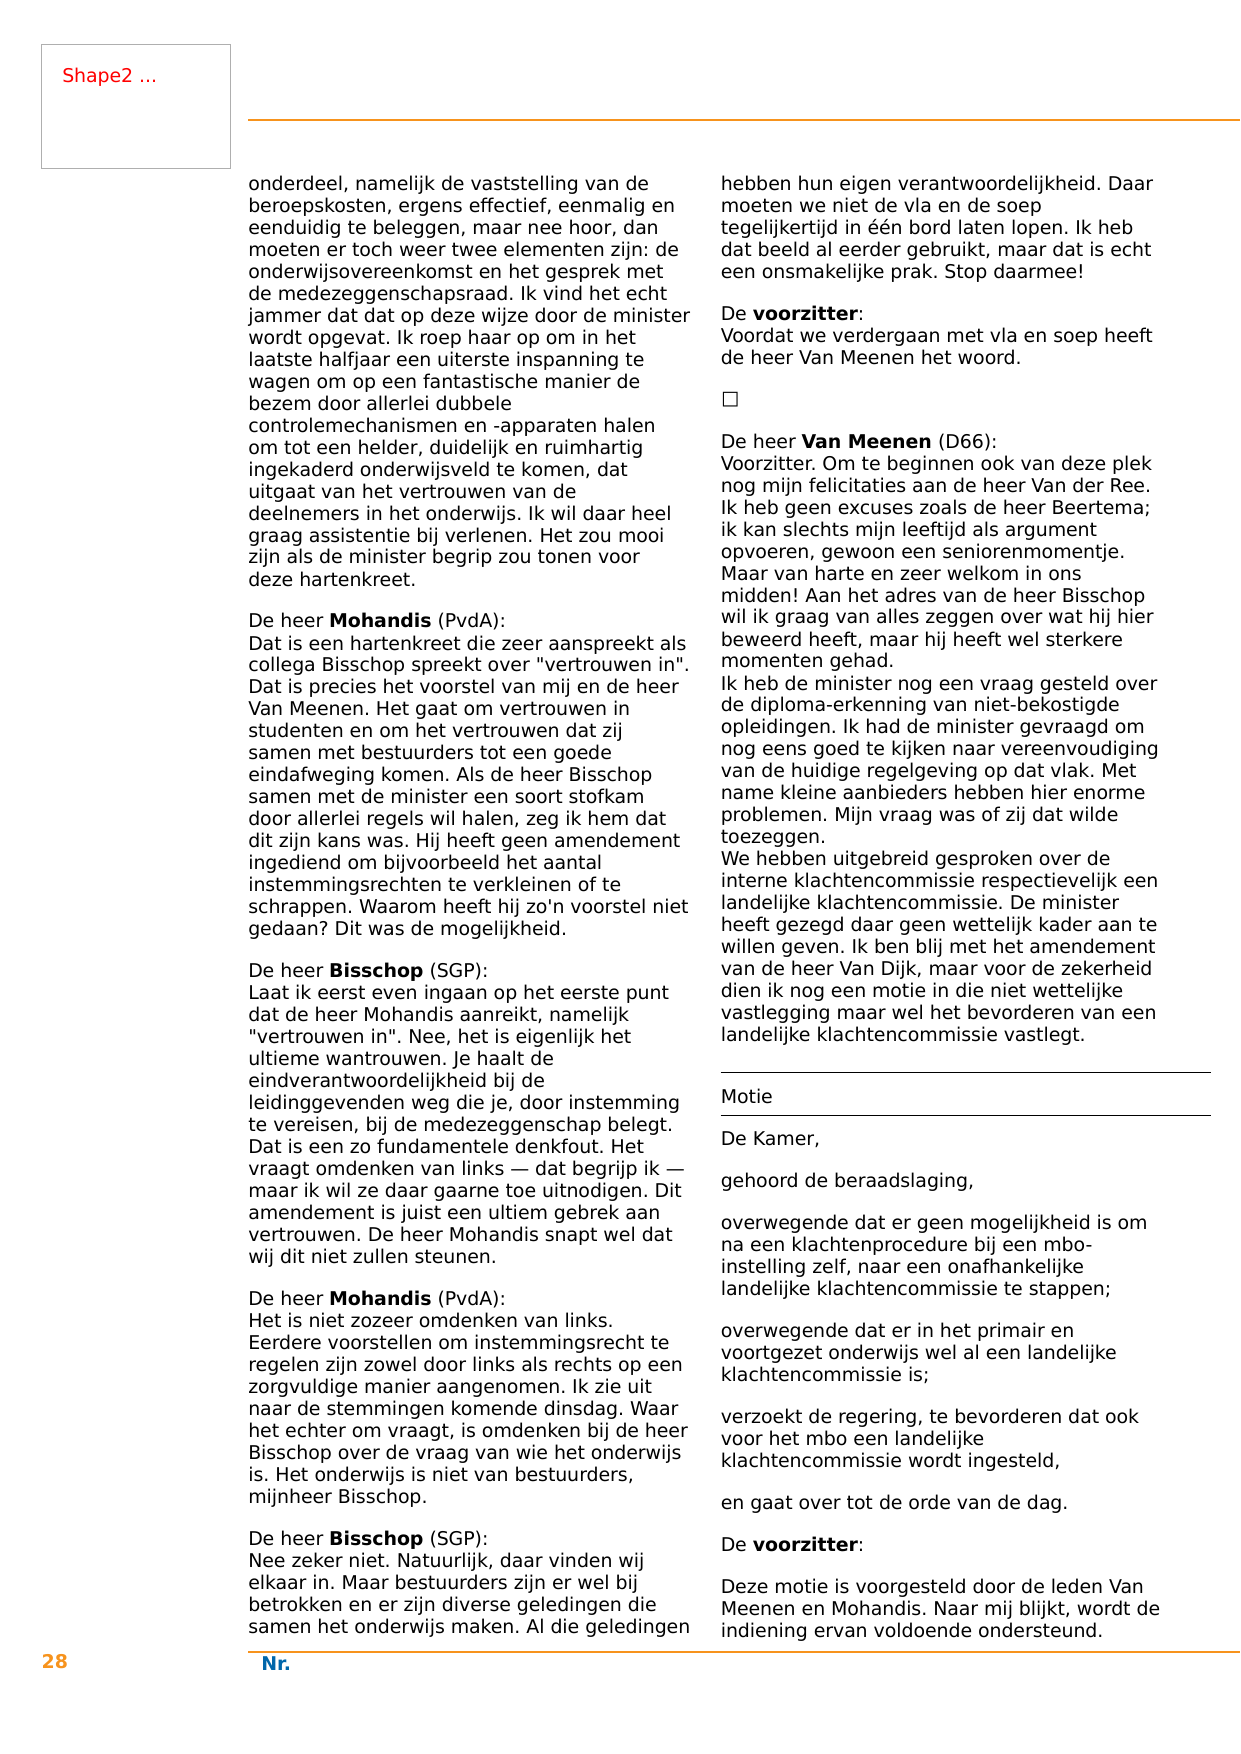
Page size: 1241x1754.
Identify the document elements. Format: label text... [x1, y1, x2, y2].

text Motie [721, 1086, 1163, 1108]
text overwegende dat er in het primair en voortgezet onderwijs wel al een landelijke klachtencommissie is; [721, 1320, 1163, 1386]
text gehoord de beraadslaging, [721, 1170, 1163, 1192]
text en gaat over tot de orde van de dag. [721, 1492, 1163, 1514]
text De heer Bisschop (SGP): [248, 1528, 691, 1549]
text Ik heb de minister nog een vraag gesteld over de diploma-erkenning van niet-bekostigde opleidingen. Ik had de minister gevraagd om nog eens goed te kijken naar vereenvoudiging van de huidige regelgeving op dat vlak. Met name kleine aanbieders hebben hier enorme problemen. Mijn vraag was of zij dat wilde toezeggen. [721, 672, 1163, 848]
text De Kamer, [721, 1128, 1163, 1150]
text De voorzitter: [721, 303, 1163, 325]
text Deze motie is voorgesteld door de leden Van Meenen en Mohandis. Naar mij blijkt, wordt de indiening ervan voldoende ondersteund. [721, 1576, 1163, 1642]
text Laat ik eerst even ingaan op het eerste punt dat de heer Mohandis aanreikt, namelijk "vertrouwen in". Nee, het is eigenlijk het ultieme wantrouwen. Je haalt de eindverantwoordelijkheid bij de leidinggevenden weg die je, door instemming te vereisen, bij de medezeggenschap belegt. Dat is een zo fundamentele denkfout. Het vraagt omdenken van links — dat begrijp ik — maar ik wil ze daar gaarne toe uitnodigen. Dit amendement is juist een ultiem gebrek aan vertrouwen. De heer Mohandis snapt wel dat wij dit niet zullen steunen. [248, 982, 691, 1268]
text Het is niet zozeer omdenken van links. Eerdere voorstellen om instemmingsrecht te regelen zijn zowel door links als rechts op een zorgvuldige manier aangenomen. Ik zie uit naar de stemmingen komende dinsdag. Waar het echter om vraagt, is omdenken bij de heer Bisschop over de vraag van wie het onderwijs is. Het onderwijs is niet van bestuurders, mijnheer Bisschop. [248, 1310, 691, 1508]
text Voorzitter. Om te beginnen ook van deze plek nog mijn felicitaties aan de heer Van der Ree. Ik heb geen excuses zoals de heer Beertema; ik kan slechts mijn leeftijd als argument opvoeren, gewoon een seniorenmomentje. Maar van harte en zeer welkom in ons midden! Aan het adres van de heer Bisschop wil ik graag van alles zeggen over wat hij hier beweerd heeft, maar hij heeft wel sterkere momenten gehad. [721, 453, 1163, 672]
text We hebben uitgebreid gesproken over de interne klachtencommissie respectievelijk een landelijke klachtencommissie. De minister heeft gezegd daar geen wettelijk kader aan te willen geven. Ik ben blij met het amendement van de heer Van Dijk, maar voor de zekerheid dien ik nog een motie in die niet wettelijke vastlegging maar wel het bevorderen van een landelijke klachtencommissie vastlegt. [721, 848, 1163, 1046]
text De voorzitter: [721, 1534, 1163, 1556]
text De heer Van Meenen (D66): [721, 431, 1163, 453]
text verzoekt de regering, te bevorderen dat ook voor het mbo een landelijke klachtencommissie wordt ingesteld, [721, 1406, 1163, 1472]
text De heer Mohandis (PvdA): [248, 1288, 691, 1310]
text De heer Bisschop (SGP): [248, 960, 691, 982]
text De heer Mohandis (PvdA): [248, 610, 691, 632]
text Nee zeker niet. Natuurlijk, daar vinden wij elkaar in. Maar bestuurders zijn er wel bij betrokken en er zijn diverse geledingen die samen het onderwijs maken. Al die geledingen [248, 1549, 691, 1637]
text onderdeel, namelijk de vaststelling van de beroepskosten, ergens effectief, eenmalig en eenduidig te beleggen, maar nee hoor, dan moeten er toch weer twee elementen zijn: de onderwijsovereenkomst en het gesprek met de medezeggenschapsraad. Ik vind het echt jammer dat dat op deze wijze door de minister wordt opgevat. Ik roep haar op om in het laatste halfjaar een uiterste inspanning te wagen om op een fantastische manier de bezem door allerlei dubbele controlemechanismen en -apparaten halen om tot een helder, duidelijk en ruimhartig ingekaderd onderwijsveld te komen, dat uitgaat van het vertrouwen van de deelnemers in het onderwijs. Ik wil daar heel graag assistentie bij verlenen. Het zou mooi zijn als de minister begrip zou tonen voor deze hartenkreet. [248, 173, 691, 590]
text hebben hun eigen verantwoordelijkheid. Daar moeten we niet de vla en de soep tegelijkertijd in één bord laten lopen. Ik heb dat beeld al eerder gebruikt, maar dat is echt een onsmakelijke prak. Stop daarmee! [721, 173, 1163, 283]
text Voordat we verdergaan met vla en soep heeft de heer Van Meenen het woord. [721, 325, 1163, 369]
text ⬜ [721, 389, 1163, 411]
text overwegende dat er geen mogelijkheid is om na een klachtenprocedure bij een mbo-instelling zelf, naar een onafhankelijke landelijke klachtencommissie te stappen; [721, 1212, 1163, 1300]
text Dat is een hartenkreet die zeer aanspreekt als collega Bisschop spreekt over "vertrouwen in". Dat is precies het voorstel van mij en de heer Van Meenen. Het gaat om vertrouwen in studenten en om het vertrouwen dat zij samen met bestuurders tot een goede eindafweging komen. Als de heer Bisschop samen met de minister een soort stofkam door allerlei regels wil halen, zeg ik hem dat dit zijn kans was. Hij heeft geen amendement ingediend om bijvoorbeeld het aantal instemmingsrechten te verkleinen of te schrappen. Waarom heeft hij zo'n voorstel niet gedaan? Dit was de mogelijkheid. [248, 632, 691, 940]
